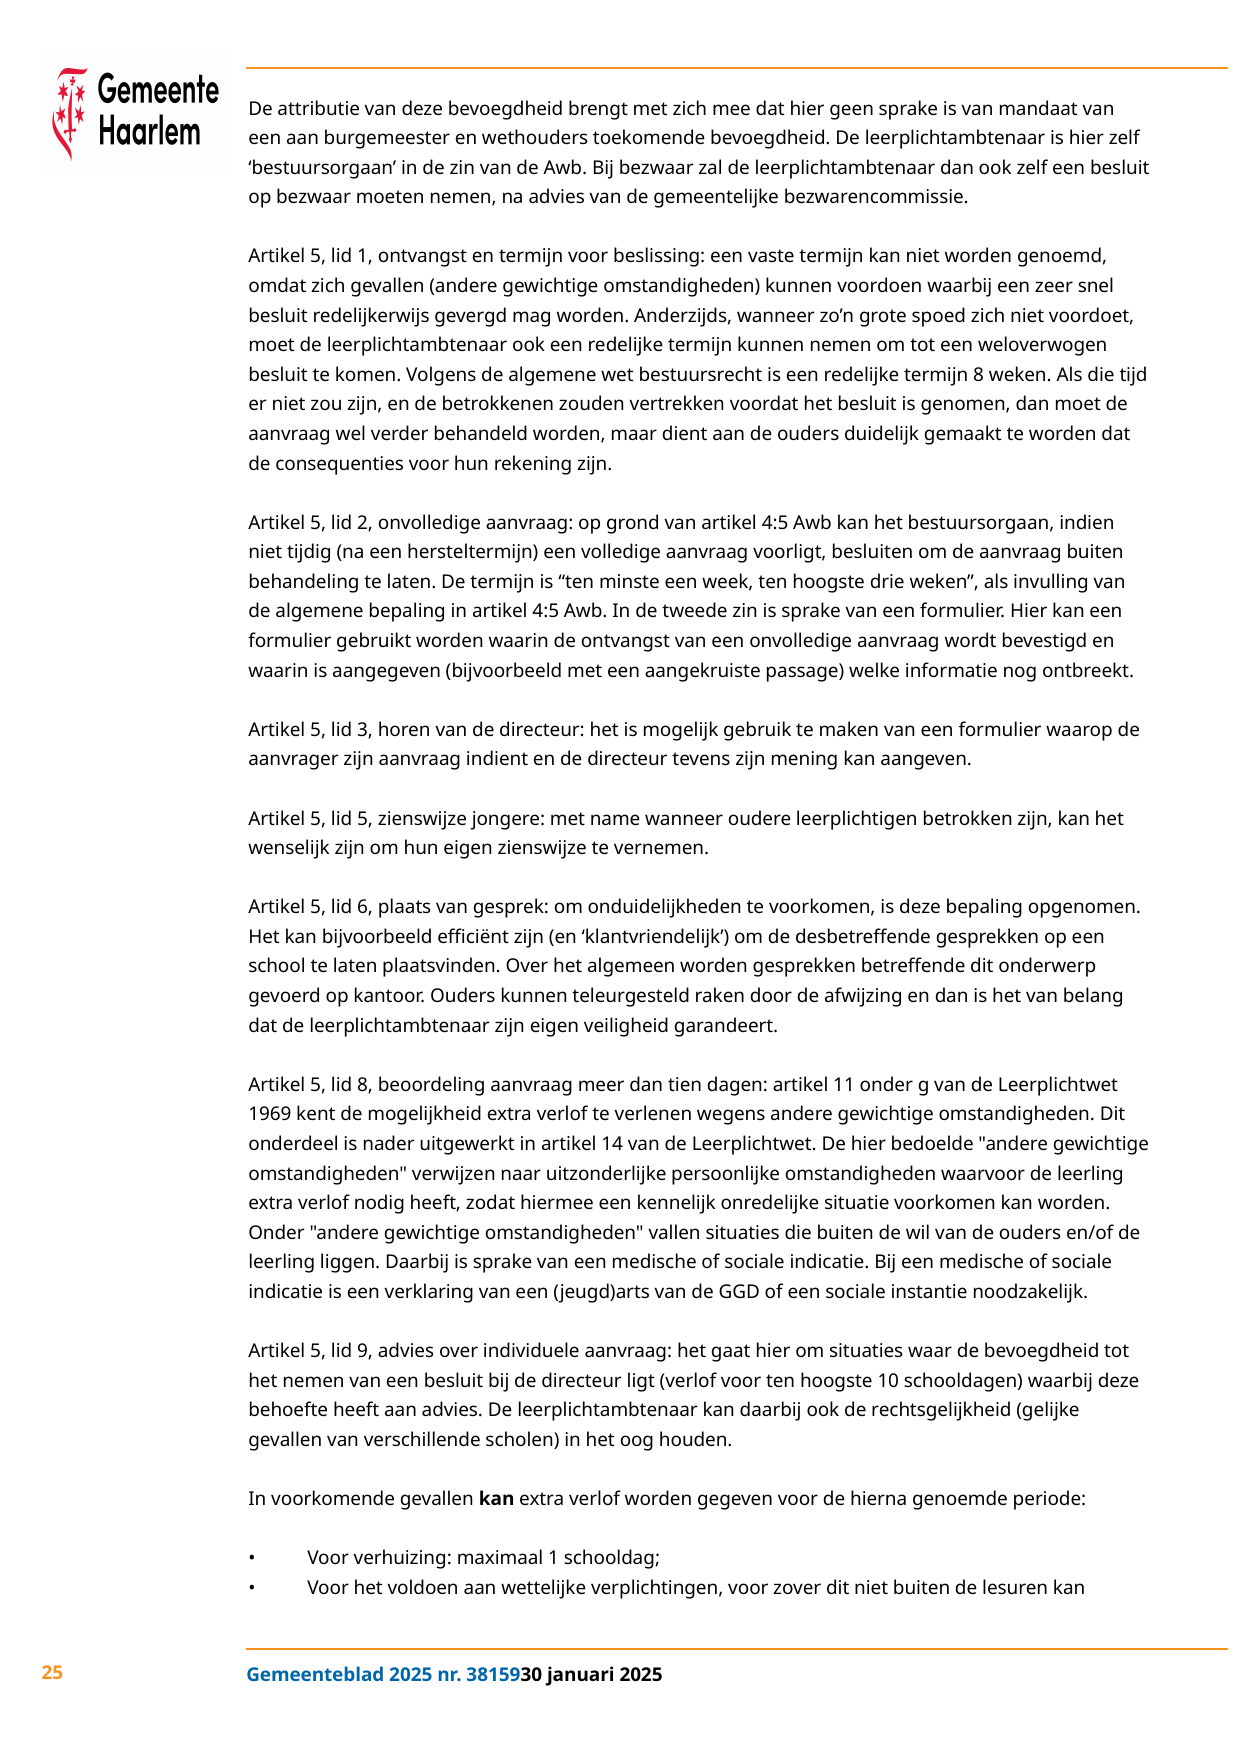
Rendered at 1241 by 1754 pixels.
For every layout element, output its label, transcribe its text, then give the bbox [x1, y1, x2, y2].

text Artikel 5, lid 5, zienswijze jongere: met name wanneer oudere leerplichtigen betrokken zijn, kan het wenselijk zijn om hun eigen zienswijze te vernemen. [248, 805, 1152, 860]
picture [41, 47, 231, 172]
text Artikel 5, lid 1, ontvangst en termijn voor beslissing: een vaste termijn kan niet worden genoemd, omdat zich gevallen (andere gewichtige omstandigheden) kunnen voordoen waarbij een zeer snel besluit redelijkerwijs gevergd mag worden. Anderzijds, wanneer zo’n grote spoed zich niet voordoet, moet de leerplichtambtenaar ook een redelijke termijn kunnen nemen om tot een weloverwogen besluit te komen. Volgens de algemene wet bestuursrecht is een redelijke termijn 8 weken. Als die tijd er niet zou zijn, en de betrokkenen zouden vertrekken voordat het besluit is genomen, dan moet de aanvraag wel verder behandeld worden, maar dient aan de ouders duidelijk gemaakt te worden dat de consequenties voor hun rekening zijn. [248, 243, 1152, 476]
text Artikel 5, lid 8, beoordeling aanvraag meer dan tien dagen: artikel 11 onder g van de Leerplichtwet 1969 kent de mogelijkheid extra verlof te verlenen wegens andere gewichtige omstandigheden. Dit onderdeel is nader uitgewerkt in artikel 14 van de Leerplichtwet. De hier bedoelde "andere gewichtige omstandigheden" verwijzen naar uitzonderlijke persoonlijke omstandigheden waarvoor de leerling extra verlof nodig heeft, zodat hiermee een kennelijk onredelijke situatie voorkomen kan worden. Onder "andere gewichtige omstandigheden" vallen situaties die buiten de wil van de ouders en/of de leerling liggen. Daarbij is sprake van een medische of sociale indicatie. Bij een medische of sociale indicatie is een verklaring van een (jeugd)arts van de GGD of een sociale instantie noodzakelijk. [248, 1071, 1152, 1304]
text Artikel 5, lid 3, horen van de directeur: het is mogelijk gebruik te maken van een formulier waarop de aanvrager zijn aanvraag indient en de directeur tevens zijn mening kan aangeven. [248, 716, 1152, 771]
list Voor verhuizing: maximaal 1 schooldag; [248, 1544, 1152, 1570]
text Artikel 5, lid 6, plaats van gesprek: om onduidelijkheden te voorkomen, is deze bepaling opgenomen. Het kan bijvoorbeeld efficiënt zijn (en ‘klantvriendelijk’) om de desbetreffende gesprekken op een school te laten plaatsvinden. Over het algemeen worden gesprekken betreffende dit onderwerp gevoerd op kantoor. Ouders kunnen teleurgesteld raken door de afwijzing en dan is het van belang dat de leerplichtambtenaar zijn eigen veiligheid garandeert. [248, 893, 1152, 1038]
text De attributie van deze bevoegdheid brengt met zich mee dat hier geen sprake is van mandaat van een aan burgemeester en wethouders toekomende bevoegdheid. De leerplichtambtenaar is hier zelf ‘bestuursorgaan’ in de zin van de Awb. Bij bezwaar zal de leerplichtambtenaar dan ook zelf een besluit op bezwaar moeten nemen, na advies van de gemeentelijke bezwarencommissie. [248, 95, 1152, 209]
text Artikel 5, lid 9, advies over individuele aanvraag: het gaat hier om situaties waar de bevoegdheid tot het nemen van een besluit bij de directeur ligt (verlof voor ten hoogste 10 schooldagen) waarbij deze behoefte heeft aan advies. De leerplichtambtenaar kan daarbij ook de rechtsgelijkheid (gelijke gevallen van verschillende scholen) in het oog houden. [248, 1337, 1152, 1452]
text In voorkomende gevallen kan extra verlof worden gegeven voor de hierna genoemde periode: [248, 1485, 1152, 1511]
list Voor het voldoen aan wettelijke verplichtingen, voor zover dit niet buiten de lesuren kan [248, 1574, 1152, 1600]
text Artikel 5, lid 2, onvolledige aanvraag: op grond van artikel 4:5 Awb kan het bestuursorgaan, indien niet tijdig (na een hersteltermijn) een volledige aanvraag voorligt, besluiten om de aanvraag buiten behandeling te laten. De termijn is “ten minste een week, ten hoogste drie weken”, als invulling van de algemene bepaling in artikel 4:5 Awb. In de tweede zin is sprake van een formulier. Hier kan een formulier gebruikt worden waarin de ontvangst van een onvolledige aanvraag wordt bevestigd en waarin is aangegeven (bijvoorbeeld met een aangekruiste passage) welke informatie nog ontbreekt. [248, 509, 1152, 683]
